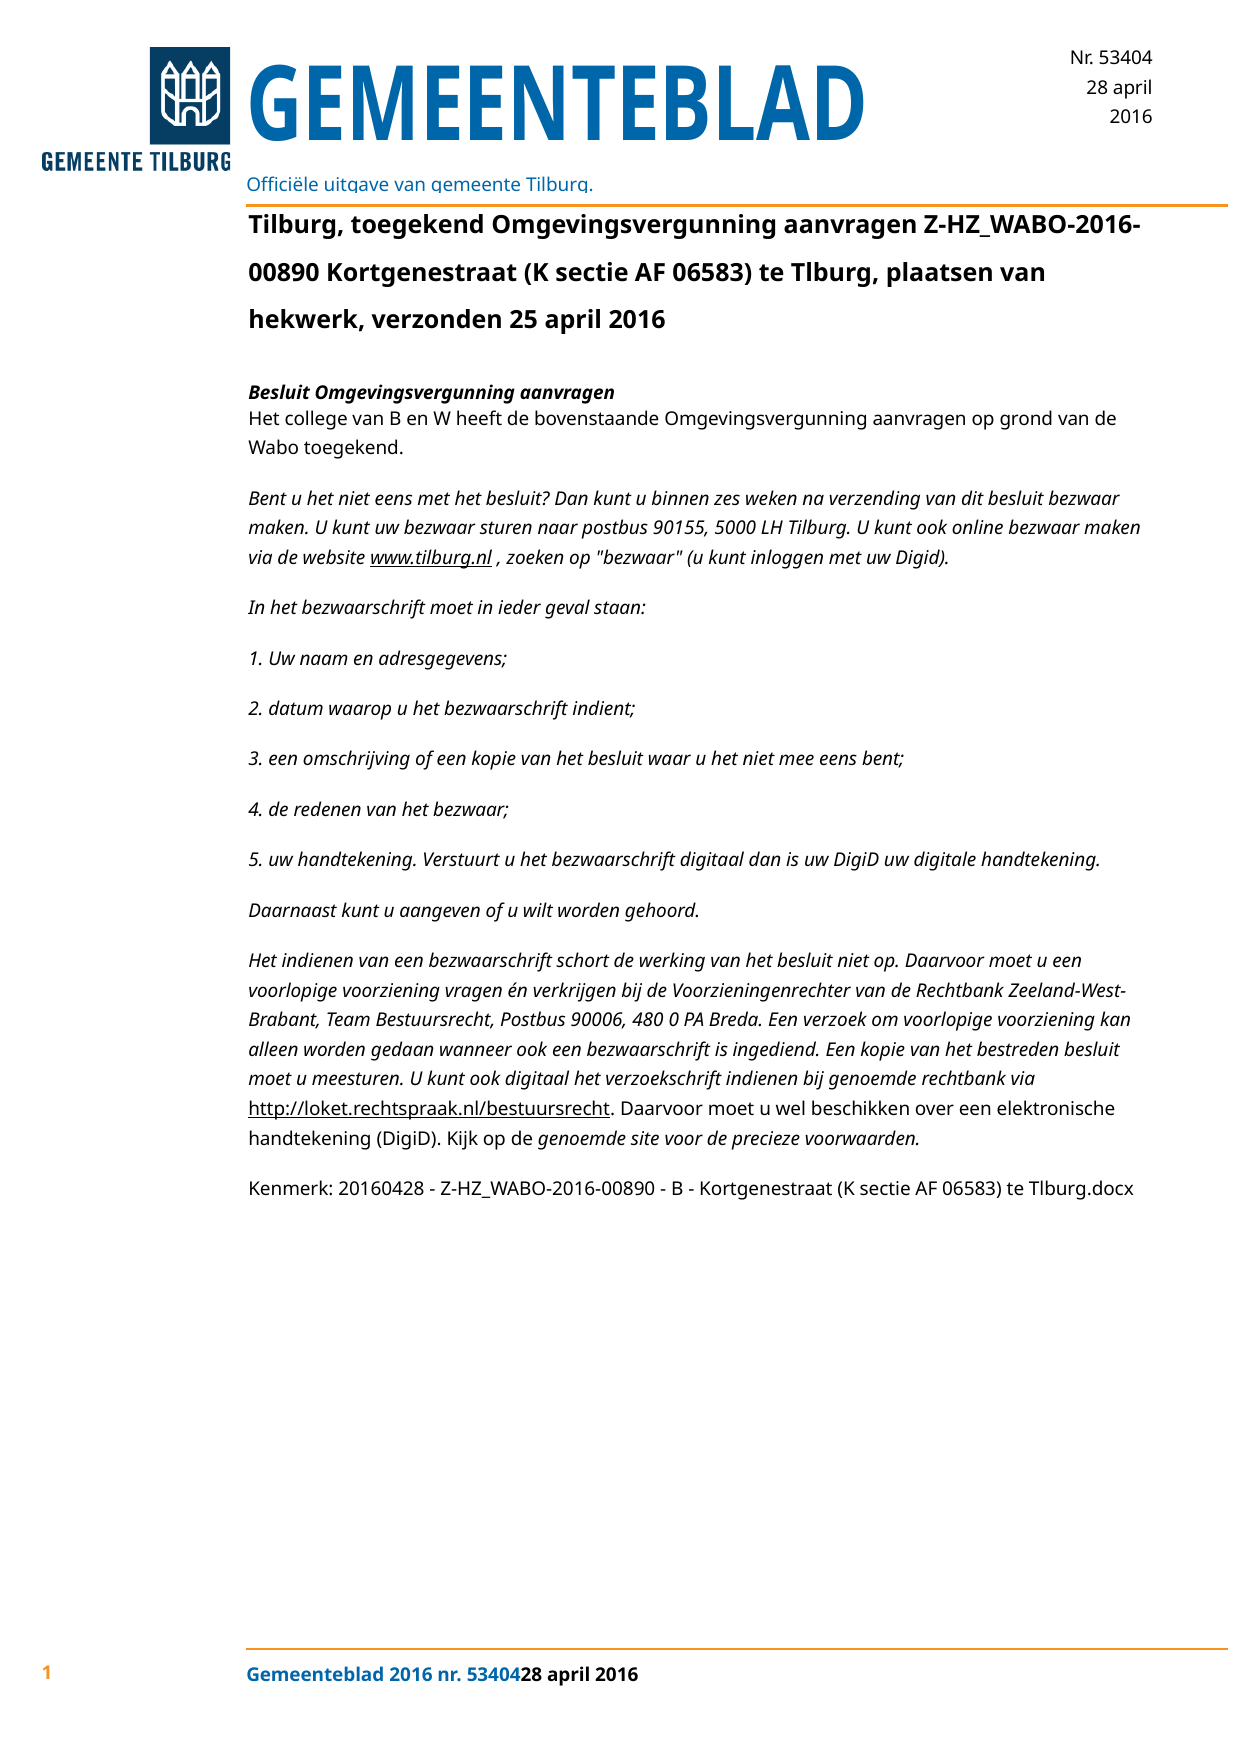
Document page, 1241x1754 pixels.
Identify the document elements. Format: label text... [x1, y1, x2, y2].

text 1. Uw naam en adresgegevens; [248, 645, 1152, 671]
text In het bezwaarschrift moet in ieder geval staan: [248, 594, 1152, 620]
text 5. uw handtekening. Verstuurt u het bezwaarschrift digitaal dan is uw DigiD uw digitale handtekening. [248, 846, 1152, 872]
text 3. een omschrijving of een kopie van het besluit waar u het niet mee eens bent; [248, 746, 1152, 771]
text Bent u het niet eens met het besluit? Dan kunt u binnen zes weken na verzending van dit besluit bezwaar maken. U kunt uw bezwaar sturen naar postbus 90155, 5000 LH Tilburg. U kunt ook online bezwaar maken via de website www.tilburg.nl , zoeken op "bezwaar" (u kunt inloggen met uw Digid). [248, 485, 1152, 570]
text Daarnaast kunt u aangeven of u wilt worden gehoord. [248, 897, 1152, 923]
text Tilburg, toegekend Omgevingsvergunning aanvragen Z-HZ_WABO-2016-00890 Kortgenestraat (K sectie AF 06583) te Tlburg, plaatsen van hekwerk, verzonden 25 april 2016 [248, 207, 1152, 336]
text Het college van B en W heeft de bovenstaande Omgevingsvergunning aanvragen op grond van de Wabo toegekend. [248, 405, 1152, 460]
text Besluit Omgevingsvergunning aanvragen [248, 379, 1152, 405]
text 2. datum waarop u het bezwaarschrift indient; [248, 695, 1152, 721]
picture [41, 47, 231, 172]
text Het indienen van een bezwaarschrift schort de werking van het besluit niet op. Daarvoor moet u een voorlopige voorziening vragen én verkrijgen bij de Voorzieningenrechter van de Rechtbank Zeeland-West-Brabant, Team Bestuursrecht, Postbus 90006, 480 0 PA Breda. Een verzoek om voorlopige voorziening kan alleen worden gedaan wanneer ook een bezwaarschrift is ingediend. Een kopie van het bestreden besluit moet u meesturen. U kunt ook digitaal het verzoekschrift indienen bij genoemde rechtbank via http://loket.rechtspraak.nl/bestuursrecht. Daarvoor moet u wel beschikken over een elektronische handtekening (DigiD). Kijk op de genoemde site voor de precieze voorwaarden. [248, 947, 1152, 1151]
text Kenmerk: 20160428 - Z-HZ_WABO-2016-00890 - B - Kortgenestraat (K sectie AF 06583) te Tlburg.docx [248, 1175, 1152, 1201]
text 4. de redenen van het bezwaar; [248, 796, 1152, 822]
